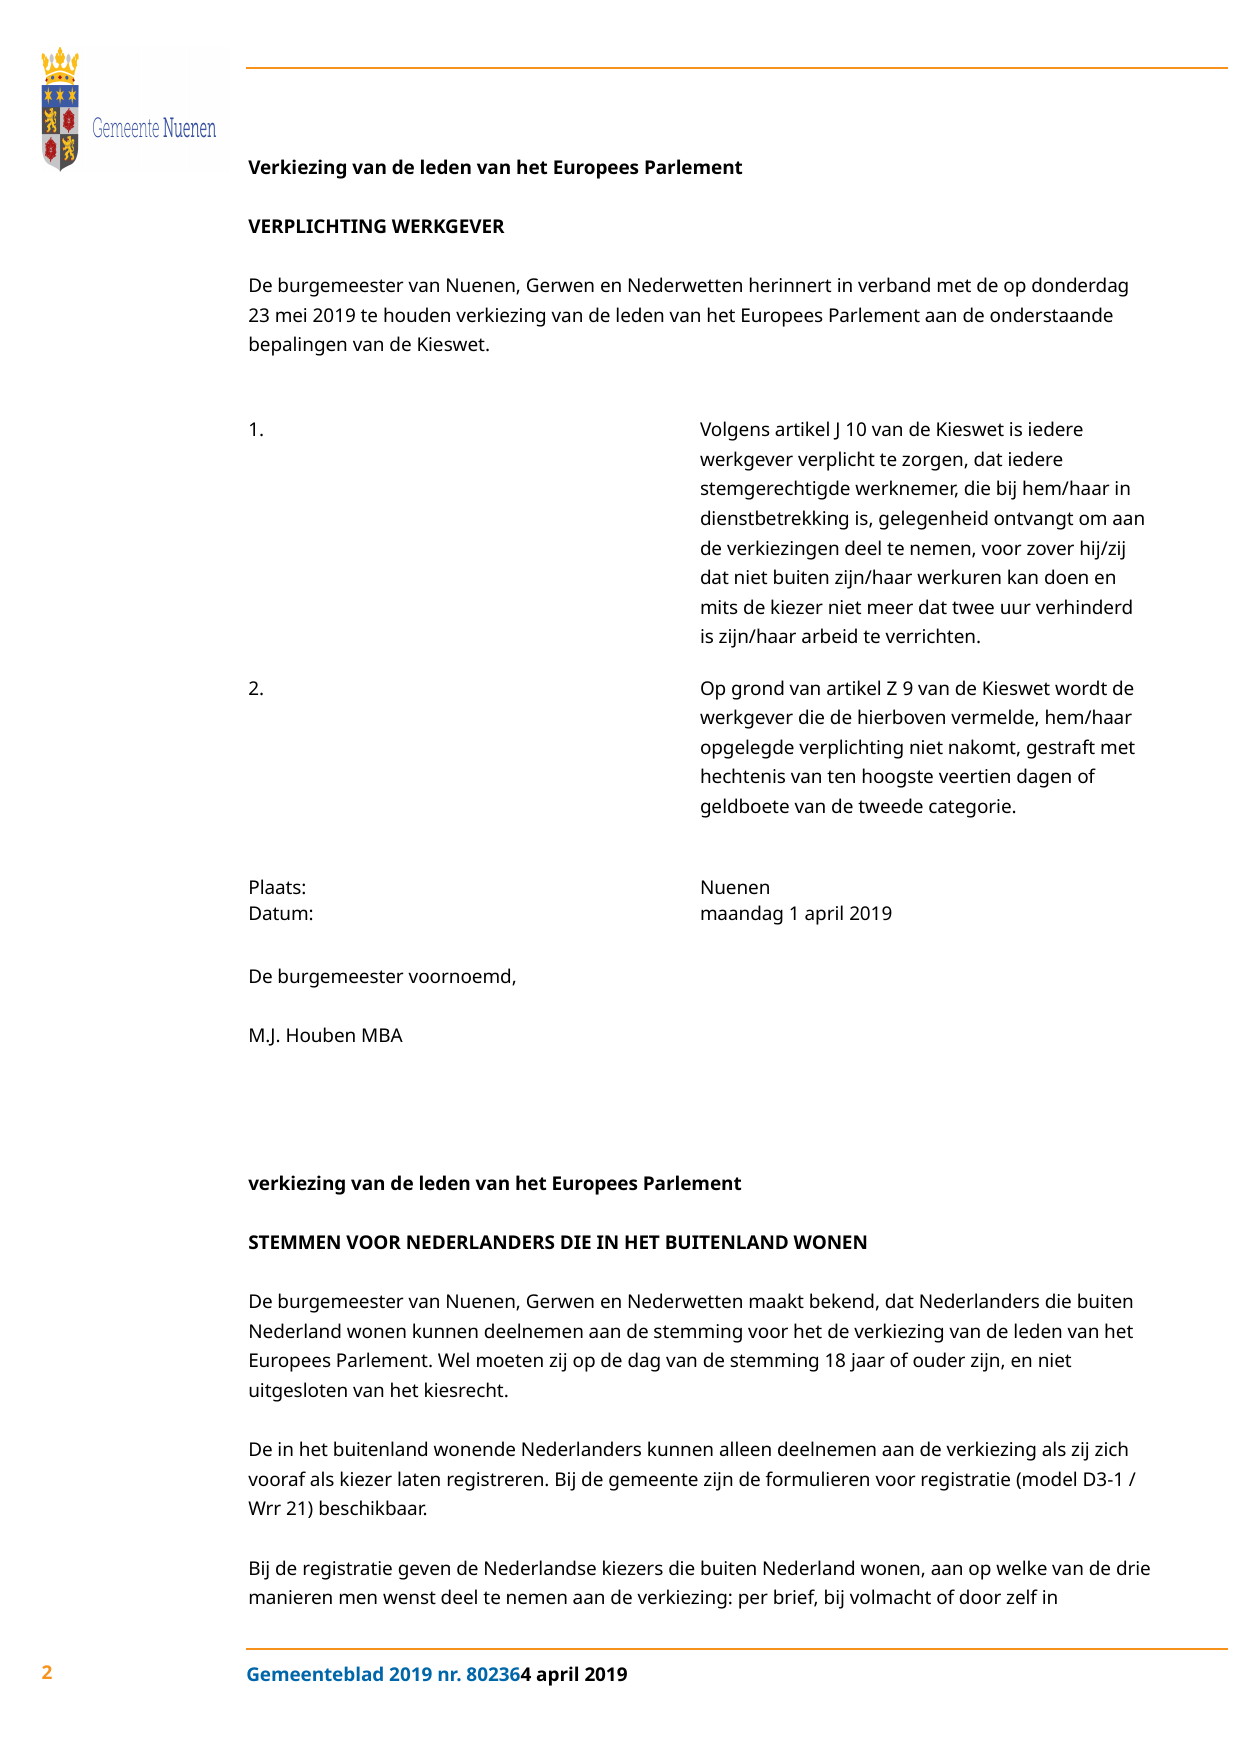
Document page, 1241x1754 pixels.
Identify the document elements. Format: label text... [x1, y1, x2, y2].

text De burgemeester van Nuenen, Gerwen en Nederwetten herinnert in verband met de op donderdag 23 mei 2019 te houden verkiezing van de leden van het Europees Parlement aan de onderstaande bepalingen van de Kieswet. [248, 272, 1152, 357]
table_cell maandag 1 april 2019 [700, 900, 1152, 926]
text De in het buitenland wonende Nederlanders kunnen alleen deelnemen aan de verkiezing als zij zich vooraf als kiezer laten registreren. Bij de gemeente zijn de formulieren voor registratie (model D3-1 / Wrr 21) beschikbaar. [248, 1436, 1152, 1521]
text M.J. Houben MBA [248, 1022, 1152, 1048]
picture [41, 47, 231, 172]
table_cell 2. [248, 675, 700, 819]
text De burgemeester van Nuenen, Gerwen en Nederwetten maakt bekend, dat Nederlanders die buiten Nederland wonen kunnen deelnemen aan de stemming voor het de verkiezing van de leden van het Europees Parlement. Wel moeten zij op de dag van de stemming 18 jaar of ouder zijn, en niet uitgesloten van het kiesrecht. [248, 1288, 1152, 1403]
table_header Volgens artikel J 10 van de Kieswet is iedere werkgever verplicht te zorgen, dat iedere stemgerechtigde werknemer, die bij hem/haar in dienstbetrekking is, gelegenheid ontvangt om aan de verkiezingen deel te nemen, voor zover hij/zij dat niet buiten zijn/haar werkuren kan doen en mits de kiezer niet meer dat twee uur verhinderd is zijn/haar arbeid te verrichten. [700, 416, 1152, 649]
text Bij de registratie geven de Nederlandse kiezers die buiten Nederland wonen, aan op welke van de drie manieren men wenst deel te nemen aan de verkiezing: per brief, bij volmacht of door zelf in [248, 1555, 1152, 1610]
table_header Plaats: [248, 875, 700, 900]
table_cell Datum: [248, 900, 700, 926]
table_header Nuenen [700, 875, 1152, 900]
text De burgemeester voornoemd, [248, 963, 1152, 989]
table_cell Op grond van artikel Z 9 van de Kieswet wordt de werkgever die de hierboven vermelde, hem/haar opgelegde verplichting niet nakomt, gestraft met hechtenis van ten hoogste veertien dagen of geldboete van de tweede categorie. [700, 675, 1152, 819]
text STEMMEN VOOR NEDERLANDERS DIE IN HET BUITENLAND WONEN [248, 1229, 1152, 1255]
text VERPLICHTING WERKGEVER [248, 213, 1152, 239]
text verkiezing van de leden van het Europees Parlement [248, 1170, 1152, 1196]
text Verkiezing van de leden van het Europees Parlement [248, 154, 1152, 180]
table_cell [700, 649, 1152, 675]
table_header 1. [248, 416, 700, 649]
table_cell [248, 649, 700, 675]
